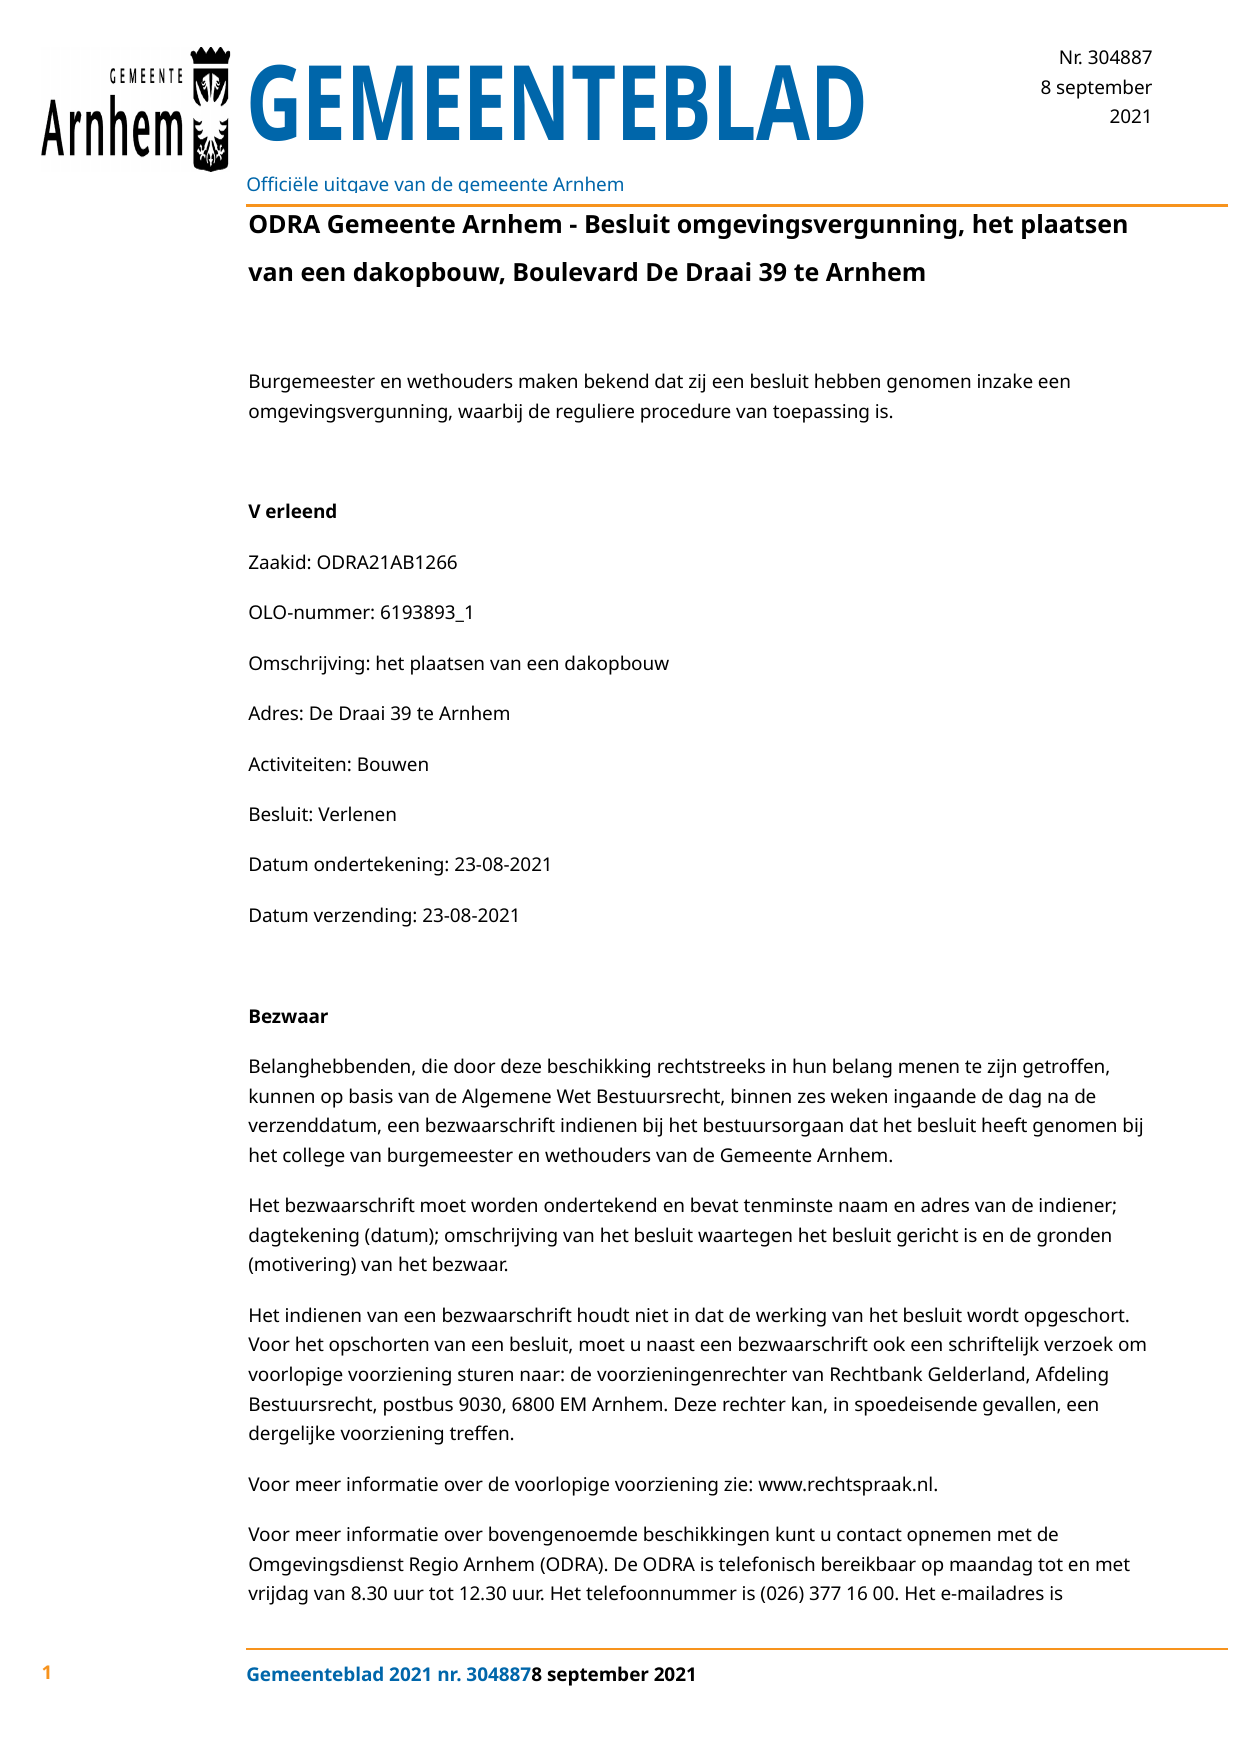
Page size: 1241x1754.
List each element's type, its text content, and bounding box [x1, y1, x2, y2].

picture [41, 47, 231, 172]
text Datum ondertekening: 23-08-2021 [248, 852, 1152, 877]
text Voor meer informatie over de voorlopige voorziening zie: www.rechtspraak.nl. [248, 1471, 1152, 1497]
text Zaakid: ODRA21AB1266 [248, 549, 1152, 575]
text Datum verzending: 23-08-2021 [248, 902, 1152, 928]
text OLO-nummer: 6193893_1 [248, 599, 1152, 625]
text V erleend [248, 499, 1152, 524]
text Bezwaar [248, 1003, 1152, 1029]
text Adres: De Draai 39 te Arnhem [248, 700, 1152, 726]
text Besluit: Verlenen [248, 801, 1152, 827]
text Voor meer informatie over bovengenoemde beschikkingen kunt u contact opnemen met de Omgevingsdienst Regio Arnhem (ODRA). De ODRA is telefonisch bereikbaar op maandag tot en met vrijdag van 8.30 uur tot 12.30 uur. Het telefoonnummer is (026) 377 16 00. Het e-mailadres is [248, 1521, 1152, 1606]
text ODRA Gemeente Arnhem - Besluit omgevingsvergunning, het plaatsen van een dakopbouw, Boulevard De Draai 39 te Arnhem [248, 207, 1152, 288]
text Het bezwaarschrift moet worden ondertekend en bevat tenminste naam en adres van de indiener; dagtekening (datum); omschrijving van het besluit waartegen het besluit gericht is en de gronden (motivering) van het bezwaar. [248, 1192, 1152, 1277]
text Het indienen van een bezwaarschrift houdt niet in dat de werking van het besluit wordt opgeschort. Voor het opschorten van een besluit, moet u naast een bezwaarschrift ook een schriftelijk verzoek om voorlopige voorziening sturen naar: de voorzieningenrechter van Rechtbank Gelderland, Afdeling Bestuursrecht, postbus 9030, 6800 EM Arnhem. Deze rechter kan, in spoedeisende gevallen, een dergelijke voorziening treffen. [248, 1302, 1152, 1446]
text Burgemeester en wethouders maken bekend dat zij een besluit hebben genomen inzake een omgevingsvergunning, waarbij de reguliere procedure van toepassing is. [248, 368, 1152, 424]
text Belanghebbenden, die door deze beschikking rechtstreeks in hun belang menen te zijn getroffen, kunnen op basis van de Algemene Wet Bestuursrecht, binnen zes weken ingaande de dag na de verzenddatum, een bezwaarschrift indienen bij het bestuursorgaan dat het besluit heeft genomen bij het college van burgemeester en wethouders van de Gemeente Arnhem. [248, 1053, 1152, 1168]
text Omschrijving: het plaatsen van een dakopbouw [248, 650, 1152, 676]
text Activiteiten: Bouwen [248, 751, 1152, 777]
